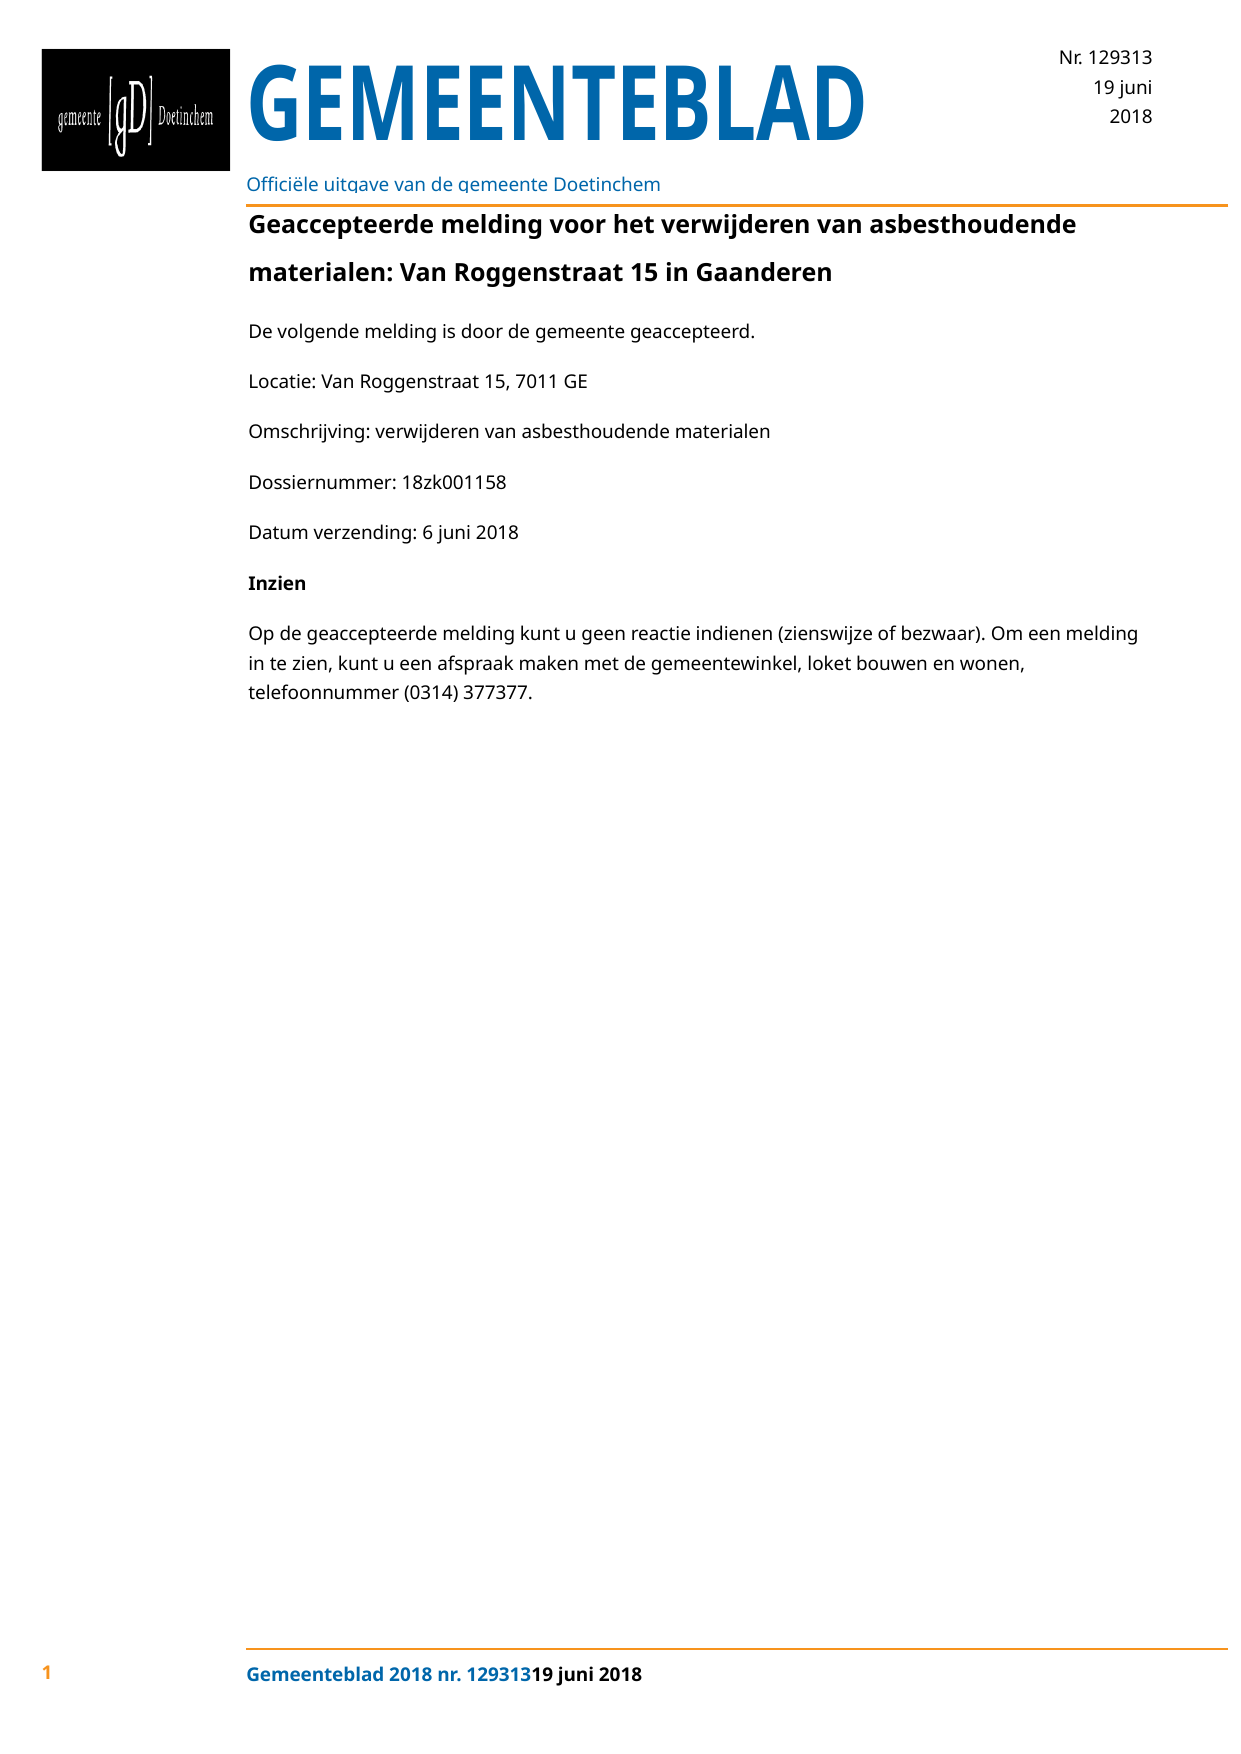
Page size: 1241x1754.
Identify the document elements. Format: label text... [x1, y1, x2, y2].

text Inzien [248, 570, 1152, 596]
text Locatie: Van Roggenstraat 15, 7011 GE [248, 368, 1152, 394]
text Dossiernummer: 18zk001158 [248, 469, 1152, 495]
text Op de geaccepteerde melding kunt u geen reactie indienen (zienswijze of bezwaar). Om een melding in te zien, kunt u een afspraak maken met de gemeentewinkel, loket bouwen en wonen, telefoonnummer (0314) 377377. [248, 620, 1152, 705]
text Geaccepteerde melding voor het verwijderen van asbesthoudende materialen: Van Roggenstraat 15 in Gaanderen [248, 207, 1152, 288]
picture [41, 47, 231, 172]
text Omschrijving: verwijderen van asbesthoudende materialen [248, 419, 1152, 444]
text De volgende melding is door de gemeente geaccepteerd. [248, 318, 1152, 344]
text Datum verzending: 6 juni 2018 [248, 519, 1152, 545]
